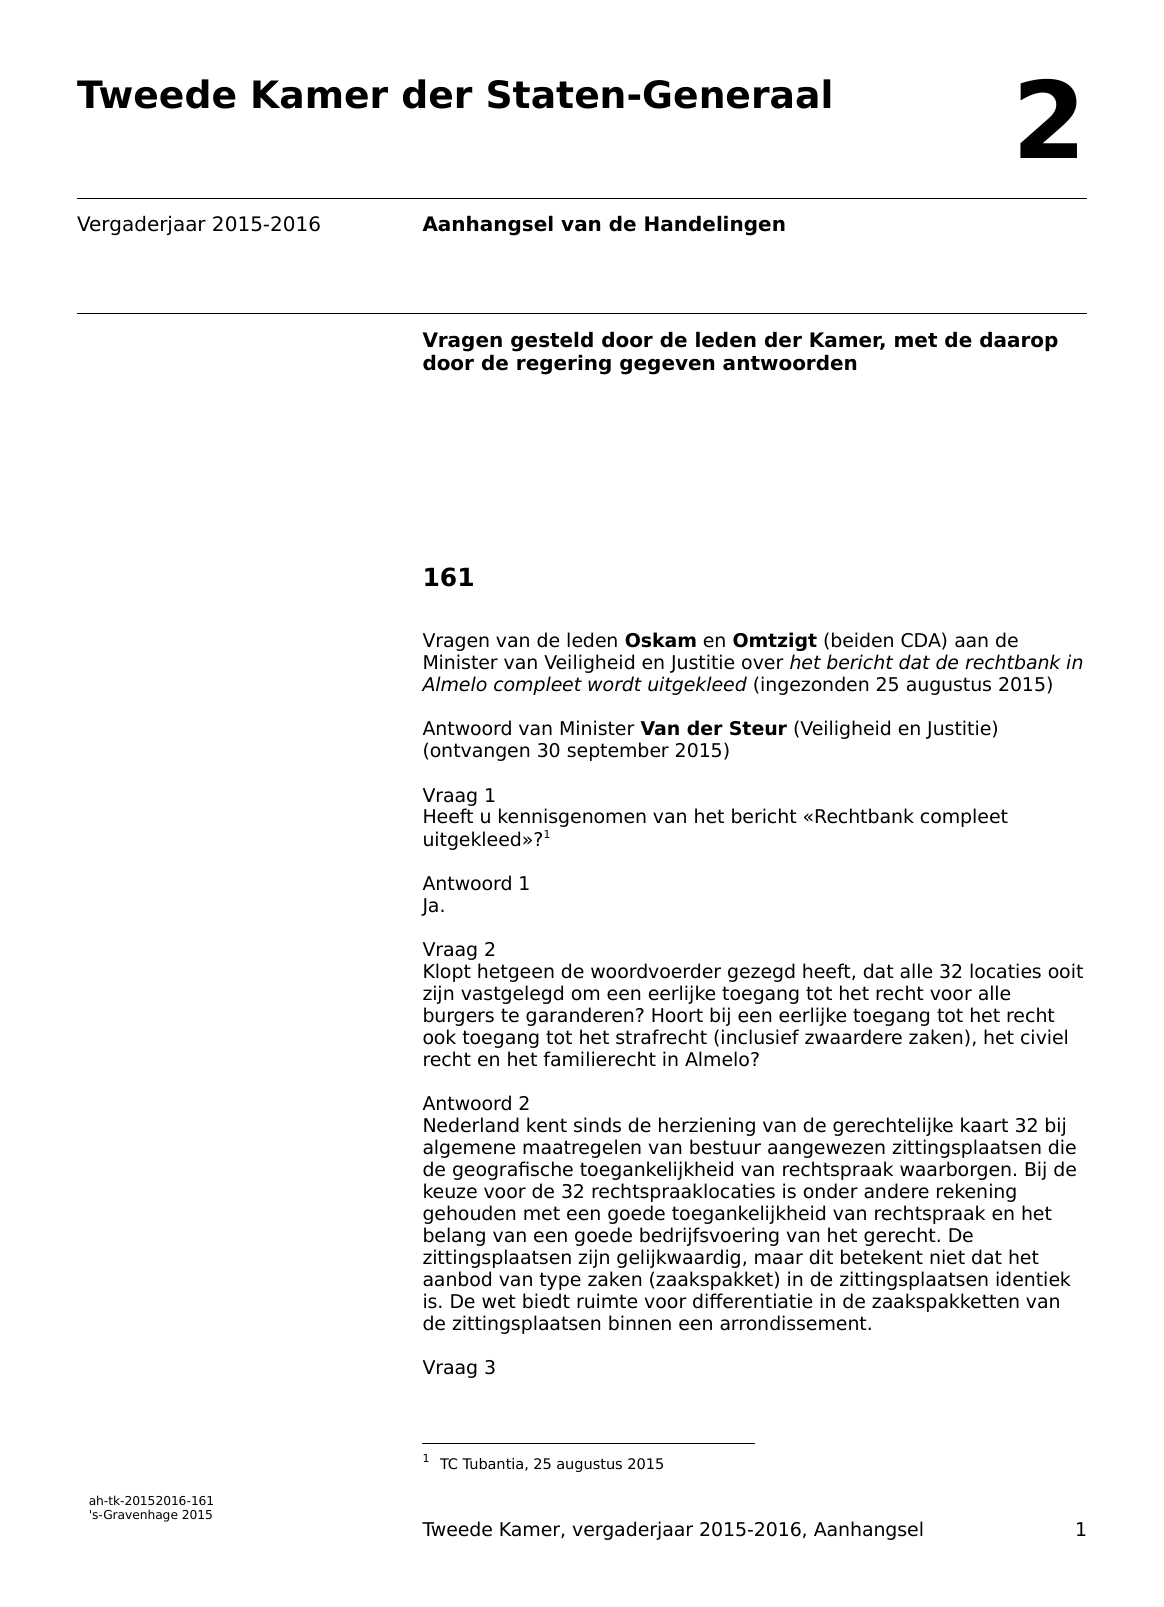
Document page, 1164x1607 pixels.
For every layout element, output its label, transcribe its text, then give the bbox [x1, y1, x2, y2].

table_cell Aanhangsel van de Handelingen [422, 199, 1087, 313]
text Antwoord 1 [422, 873, 1087, 894]
text Vraag 1 [422, 784, 1087, 806]
table_cell Vergaderjaar 2015-2016 [77, 199, 422, 313]
table_header Tweede Kamer der Staten-Generaal [77, 59, 886, 198]
text Nederland kent sinds de herziening van de gerechtelijke kaart 32 bij algemene maatregelen van bestuur aangewezen zittingsplaatsen die de geografische toegankelijkheid van rechtspraak waarborgen. Bij de keuze voor de 32 rechtspraaklocaties is onder andere rekening gehouden met een goede toegankelijkheid van rechtspraak en het belang van een goede bedrijfsvoering van het gerecht. De zittingsplaatsen zijn gelijkwaardig, maar dit betekent niet dat het aanbod van type zaken (zaakspakket) in de zittingsplaatsen identiek is. De wet biedt ruimte voor differentiatie in de zaakspakketten van de zittingsplaatsen binnen een arrondissement. [422, 1115, 1087, 1334]
text Vraag 3 [422, 1357, 1087, 1379]
table_cell Vragen gesteld door de leden der Kamer, met de daarop door de regering gegeven antwoorden [422, 314, 1087, 375]
text Heeft u kennisgenomen van het bericht «Rechtbank compleet uitgekleed»? [422, 806, 1087, 850]
text Ja. [422, 894, 1087, 917]
table_header 2 [886, 59, 1087, 198]
text 161 [422, 563, 1087, 592]
text TC Tubantia, 25 augustus 2015 [422, 1452, 1087, 1474]
text Vragen van de leden Oskam en Omtzigt (beiden CDA) aan de Minister van Veiligheid en Justitie over het bericht dat de rechtbank in Almelo compleet wordt uitgekleed (ingezonden 25 augustus 2015) [422, 630, 1087, 696]
text Klopt hetgeen de woordvoerder gezegd heeft, dat alle 32 locaties ooit zijn vastgelegd om een eerlijke toegang tot het recht voor alle burgers te garanderen? Hoort bij een eerlijke toegang tot het recht ook toegang tot het strafrecht (inclusief zwaardere zaken), het civiel recht en het familierecht in Almelo? [422, 961, 1087, 1071]
text Vraag 2 [422, 939, 1087, 961]
text Antwoord van Minister Van der Steur (Veiligheid en Justitie) (ontvangen 30 september 2015) [422, 718, 1087, 762]
text Antwoord 2 [422, 1093, 1087, 1115]
text 's-Gravenhage 2015 [88, 1508, 323, 1522]
table_cell [77, 314, 422, 375]
text ah-tk-20152016-161 [88, 1494, 323, 1508]
